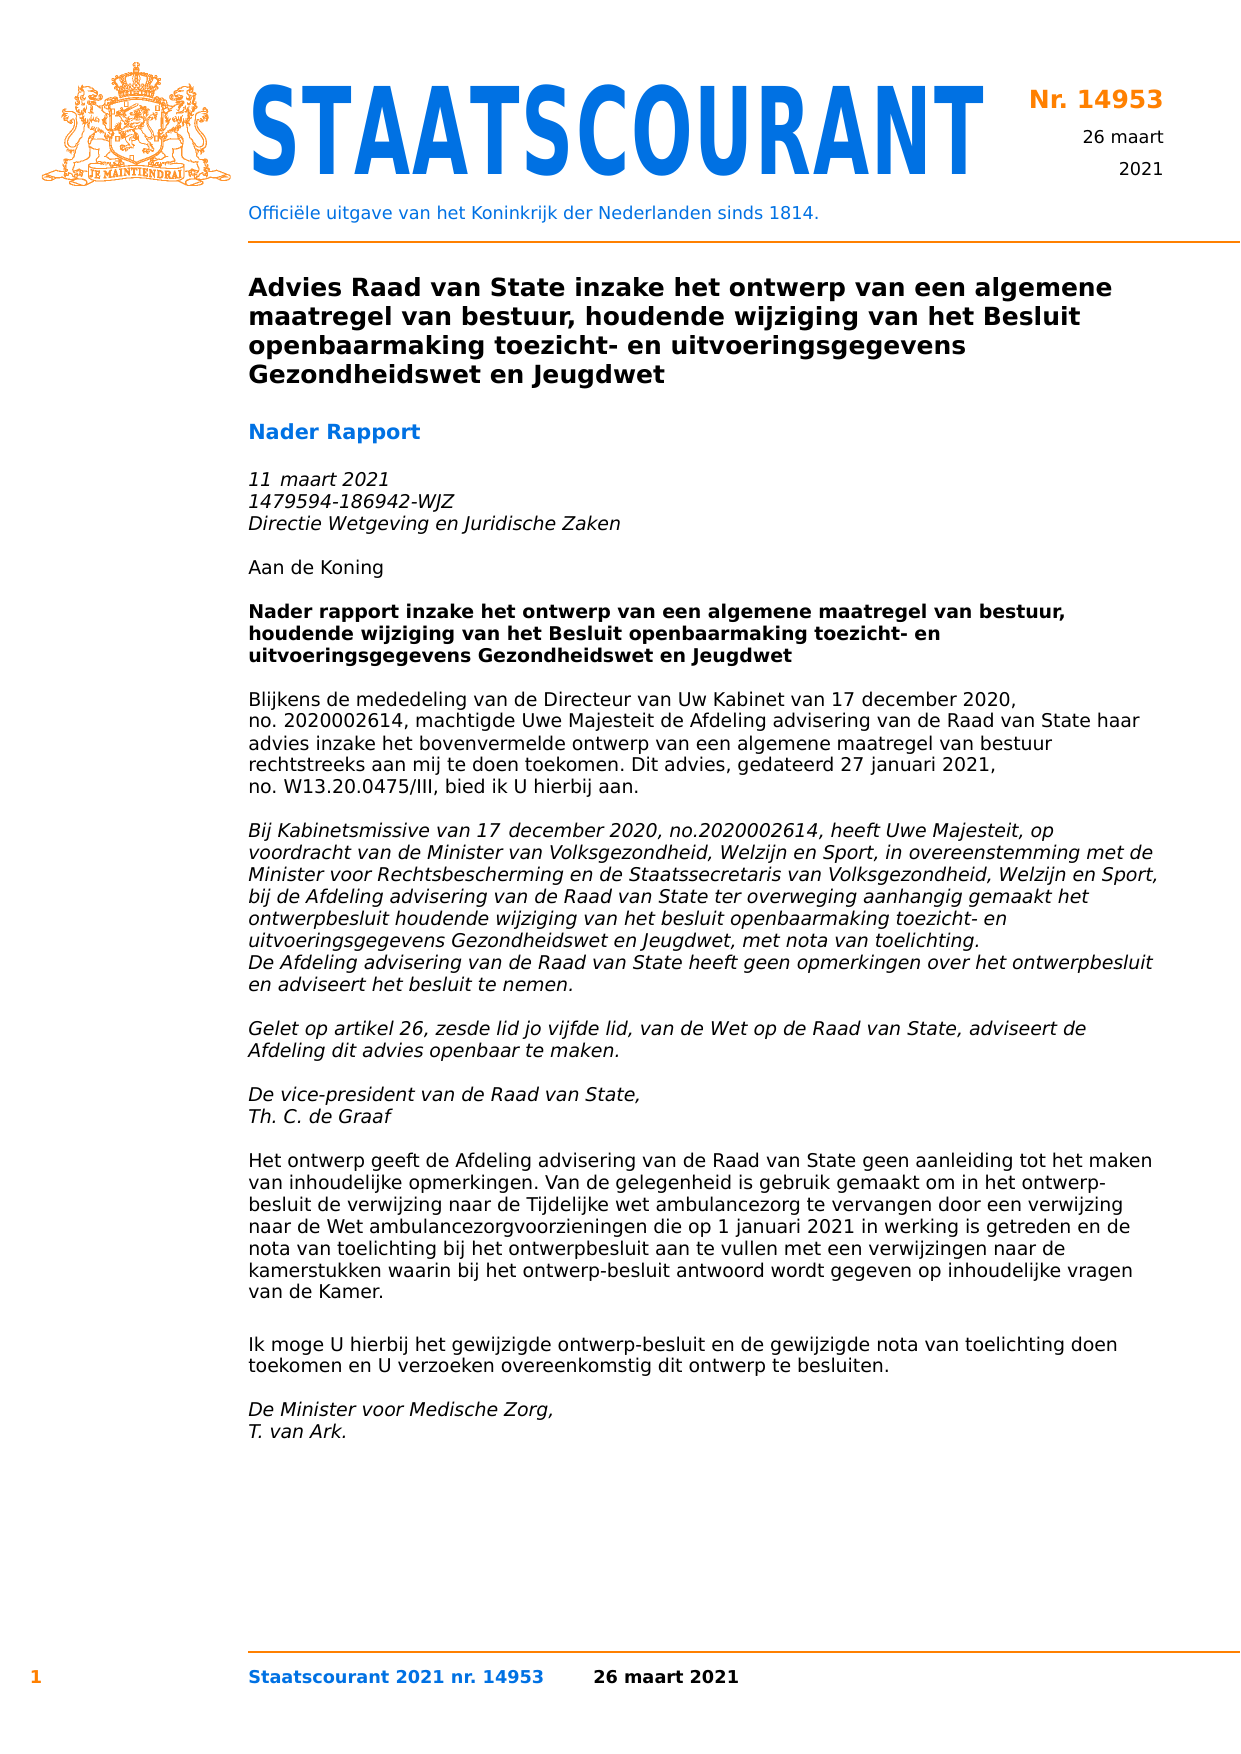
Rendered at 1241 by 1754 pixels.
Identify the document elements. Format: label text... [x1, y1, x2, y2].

text De Minister voor Medische Zorg, T. van Ark. [248, 1399, 1163, 1443]
text De vice-president van de Raad van State, [248, 1084, 1163, 1106]
table_header STAATSCOURANT [248, 62, 998, 203]
text Directie Wetgeving en Juridische Zaken [248, 513, 1163, 535]
text 11 maart 2021 [248, 469, 1163, 491]
picture [41, 62, 231, 186]
subtitle Nader Rapport [248, 420, 1163, 444]
text Aan de Koning [248, 557, 1163, 579]
subtitle Advies Raad van State inzake het ontwerp van een algemene maatregel van bestuur, houdende wijziging van het Besluit openbaarmaking toezicht- en uitvoeringsgegevens Gezondheidswet en Jeugdwet [248, 273, 1163, 390]
text Nader rapport inzake het ontwerp van een algemene maatregel van bestuur, houdende wijziging van het Besluit openbaarmaking toezicht- en uitvoeringsgegevens Gezondheidswet en Jeugdwet [248, 601, 1163, 667]
table_header [25, 62, 248, 241]
table_cell Officiële uitgave van het Koninkrijk der Nederlanden sinds 1814. [248, 203, 1240, 241]
text De Afdeling advisering van de Raad van State heeft geen opmerkingen over het ontwerpbesluit en adviseert het besluit te nemen. [248, 952, 1163, 996]
text Th. C. de Graaf [248, 1106, 1163, 1128]
text Het ontwerp geeft de Afdeling advisering van de Raad van State geen aanleiding tot het maken van inhoudelijke opmerkingen. Van de gelegenheid is gebruik gemaakt om in het ontwerp-besluit de verwijzing naar de Tijdelijke wet ambulancezorg te vervangen door een verwijzing naar de Wet ambulancezorgvoorzieningen die op 1 januari 2021 in werking is getreden en de nota van toelichting bij het ontwerpbesluit aan te vullen met een verwijzingen naar de kamerstukken waarin bij het ontwerp-besluit antwoord wordt gegeven op inhoudelijke vragen van de Kamer. [248, 1149, 1163, 1303]
table_cell 26 maart [998, 121, 1240, 153]
table_header Nr. 14953 [998, 62, 1240, 121]
text Bij Kabinetsmissive van 17 december 2020, no.2020002614, heeft Uwe Majesteit, op voordracht van de Minister van Volksgezondheid, Welzijn en Sport, in overeenstemming met de Minister voor Rechtsbescherming en de Staatssecretaris van Volksgezondheid, Welzijn en Sport, bij de Afdeling advisering van de Raad van State ter overweging aanhangig gemaakt het ontwerpbesluit houdende wijziging van het besluit openbaarmaking toezicht- en uitvoeringsgegevens Gezondheidswet en Jeugdwet, met nota van toelichting. [248, 820, 1163, 952]
text Blijkens de mededeling van de Directeur van Uw Kabinet van 17 december 2020, no. 2020002614, machtigde Uwe Majesteit de Afdeling advisering van de Raad van State haar advies inzake het bovenvermelde ontwerp van een algemene maatregel van bestuur rechtstreeks aan mij te doen toekomen. Dit advies, gedateerd 27 januari 2021, no. W13.20.0475/III, bied ik U hierbij aan. [248, 688, 1163, 798]
text Ik moge U hierbij het gewijzigde ontwerp-besluit en de gewijzigde nota van toelichting doen toekomen en U verzoeken overeenkomstig dit ontwerp te besluiten. [248, 1333, 1163, 1377]
text 1479594-186942-WJZ [248, 491, 1163, 513]
text Gelet op artikel 26, zesde lid jo vijfde lid, van de Wet op de Raad van State, adviseert de Afdeling dit advies openbaar te maken. [248, 1018, 1163, 1062]
table_cell 2021 [998, 153, 1240, 203]
